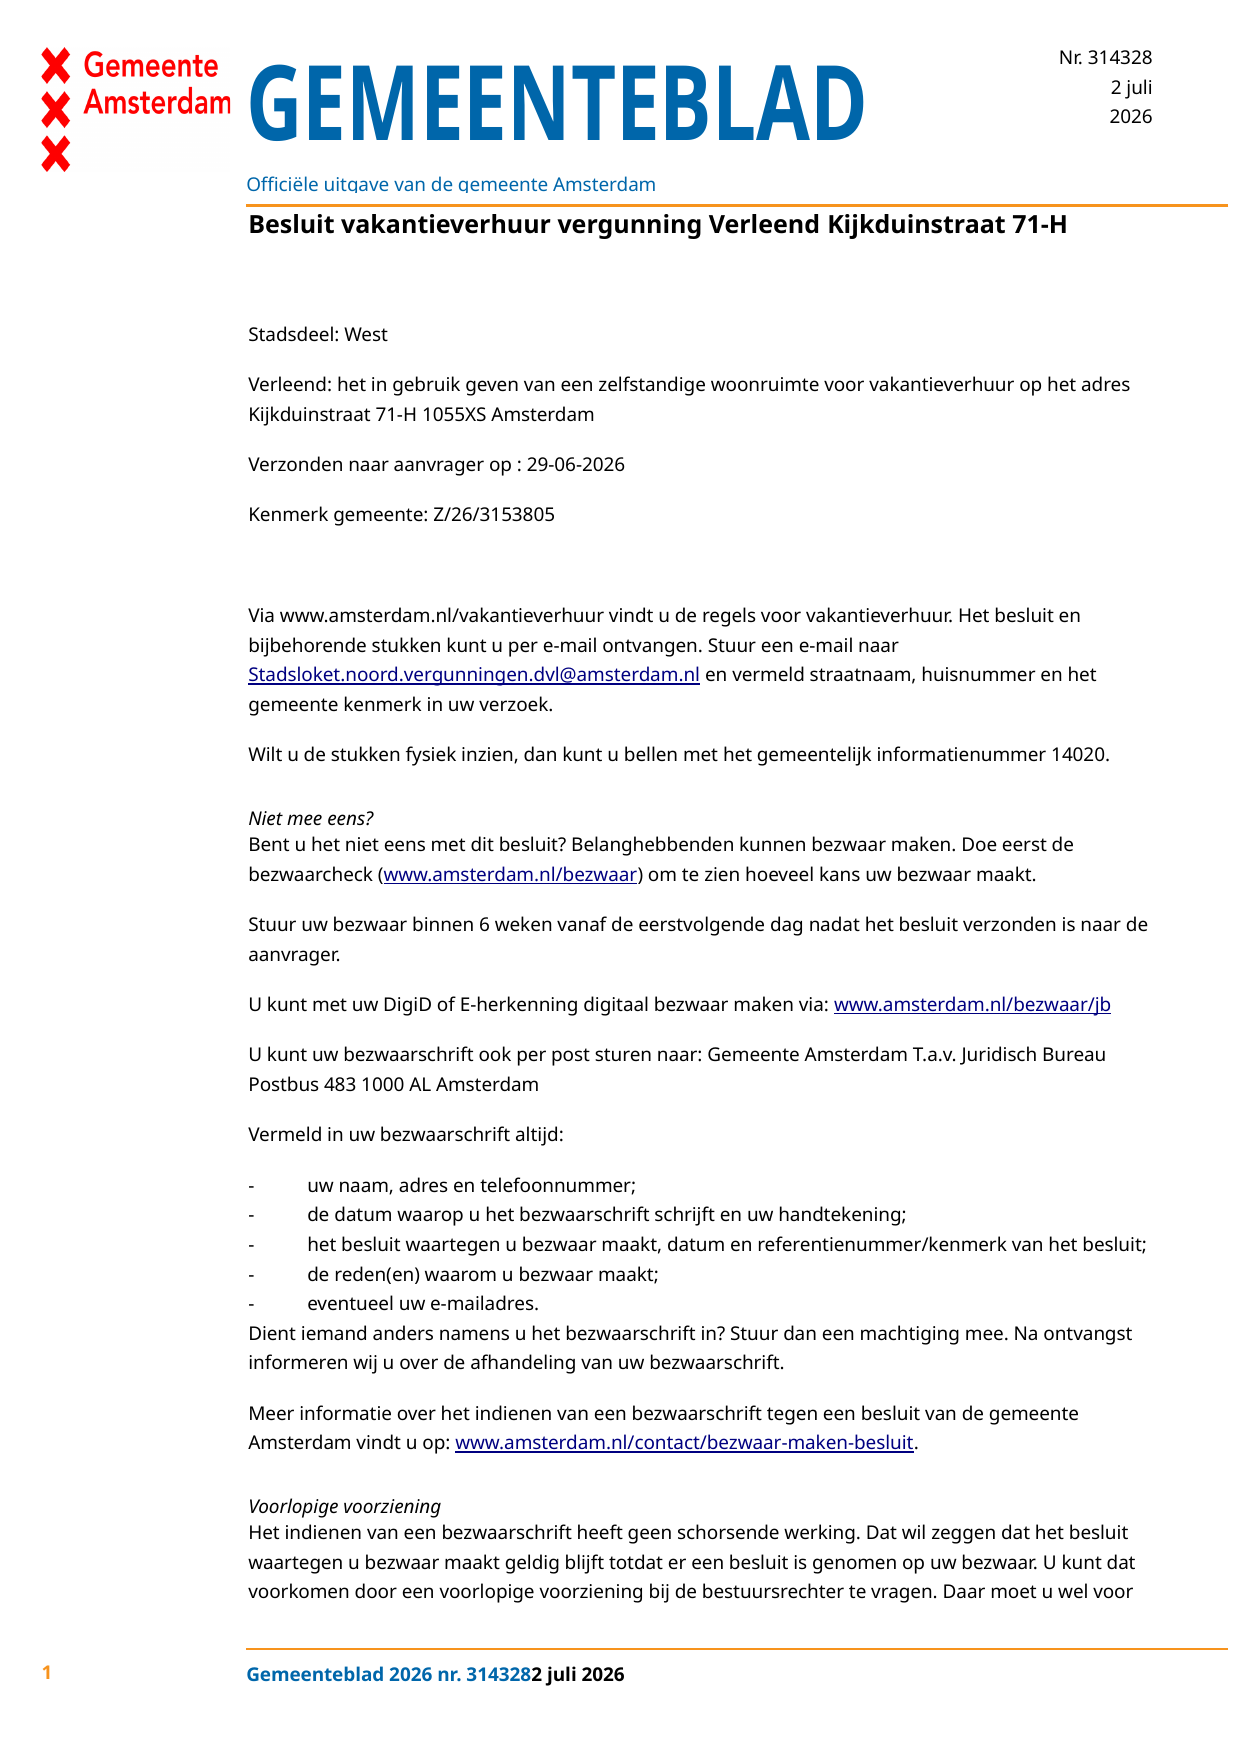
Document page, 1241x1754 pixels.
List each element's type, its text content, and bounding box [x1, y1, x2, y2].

picture [41, 47, 231, 172]
text Dient iemand anders namens u het bezwaarschrift in? Stuur dan een machtiging mee. Na ontvangst informeren wij u over de afhandeling van uw bezwaarschrift. [248, 1320, 1152, 1375]
text Verleend: het in gebruik geven van een zelfstandige woonruimte voor vakantieverhuur op het adres Kijkduinstraat 71-H 1055XS Amsterdam [248, 371, 1152, 426]
list de datum waarop u het bezwaarschrift schrijft en uw handtekening; [248, 1202, 1152, 1227]
text Via www.amsterdam.nl/vakantieverhuur vindt u de regels voor vakantieverhuur. Het besluit en bijbehorende stukken kunt u per e-mail ontvangen. Stuur een e-mail naar Stadsloket.noord.vergunningen.dvl@amsterdam.nl en vermeld straatnaam, huisnummer en het gemeente kenmerk in uw verzoek. [248, 602, 1152, 717]
text U kunt met uw DigiD of E-herkenning digitaal bezwaar maken via: www.amsterdam.nl/bezwaar/jb [248, 991, 1152, 1017]
list uw naam, adres en telefoonnummer; [248, 1172, 1152, 1198]
text Meer informatie over het indienen van een bezwaarschrift tegen een besluit van de gemeente Amsterdam vindt u op: www.amsterdam.nl/contact/bezwaar-maken-besluit. [248, 1400, 1152, 1455]
text Besluit vakantieverhuur vergunning Verleend Kijkduinstraat 71-H [248, 207, 1152, 241]
text Voorlopige voorziening [248, 1493, 1152, 1519]
text Bent u het niet eens met dit besluit? Belanghebbenden kunnen bezwaar maken. Doe eerst de bezwaarcheck (www.amsterdam.nl/bezwaar) om te zien hoeveel kans uw bezwaar maakt. [248, 831, 1152, 887]
text Stadsdeel: West [248, 321, 1152, 346]
text Het indienen van een bezwaarschrift heeft geen schorsende werking. Dat wil zeggen dat het besluit waartegen u bezwaar maakt geldig blijft totdat er een besluit is genomen op uw bezwaar. U kunt dat voorkomen door een voorlopige voorziening bij de bestuursrechter te vragen. Daar moet u wel voor [248, 1519, 1152, 1604]
text Vermeld in uw bezwaarschrift altijd: [248, 1122, 1152, 1147]
text Verzonden naar aanvrager op : 29-06-2026 [248, 451, 1152, 477]
list het besluit waartegen u bezwaar maakt, datum en referentienummer/kenmerk van het besluit; [248, 1231, 1152, 1257]
text Wilt u de stukken fysiek inzien, dan kunt u bellen met het gemeentelijk informatienummer 14020. [248, 742, 1152, 767]
text Niet mee eens? [248, 806, 1152, 831]
list de reden(en) waarom u bezwaar maakt; [248, 1261, 1152, 1287]
text Kenmerk gemeente: Z/26/3153805 [248, 502, 1152, 527]
list eventueel uw e-mailadres. [248, 1290, 1152, 1316]
text U kunt uw bezwaarschrift ook per post sturen naar: Gemeente Amsterdam T.a.v. Juridisch Bureau Postbus 483 1000 AL Amsterdam [248, 1042, 1152, 1097]
text Stuur uw bezwaar binnen 6 weken vanaf de eerstvolgende dag nadat het besluit verzonden is naar de aanvrager. [248, 911, 1152, 967]
